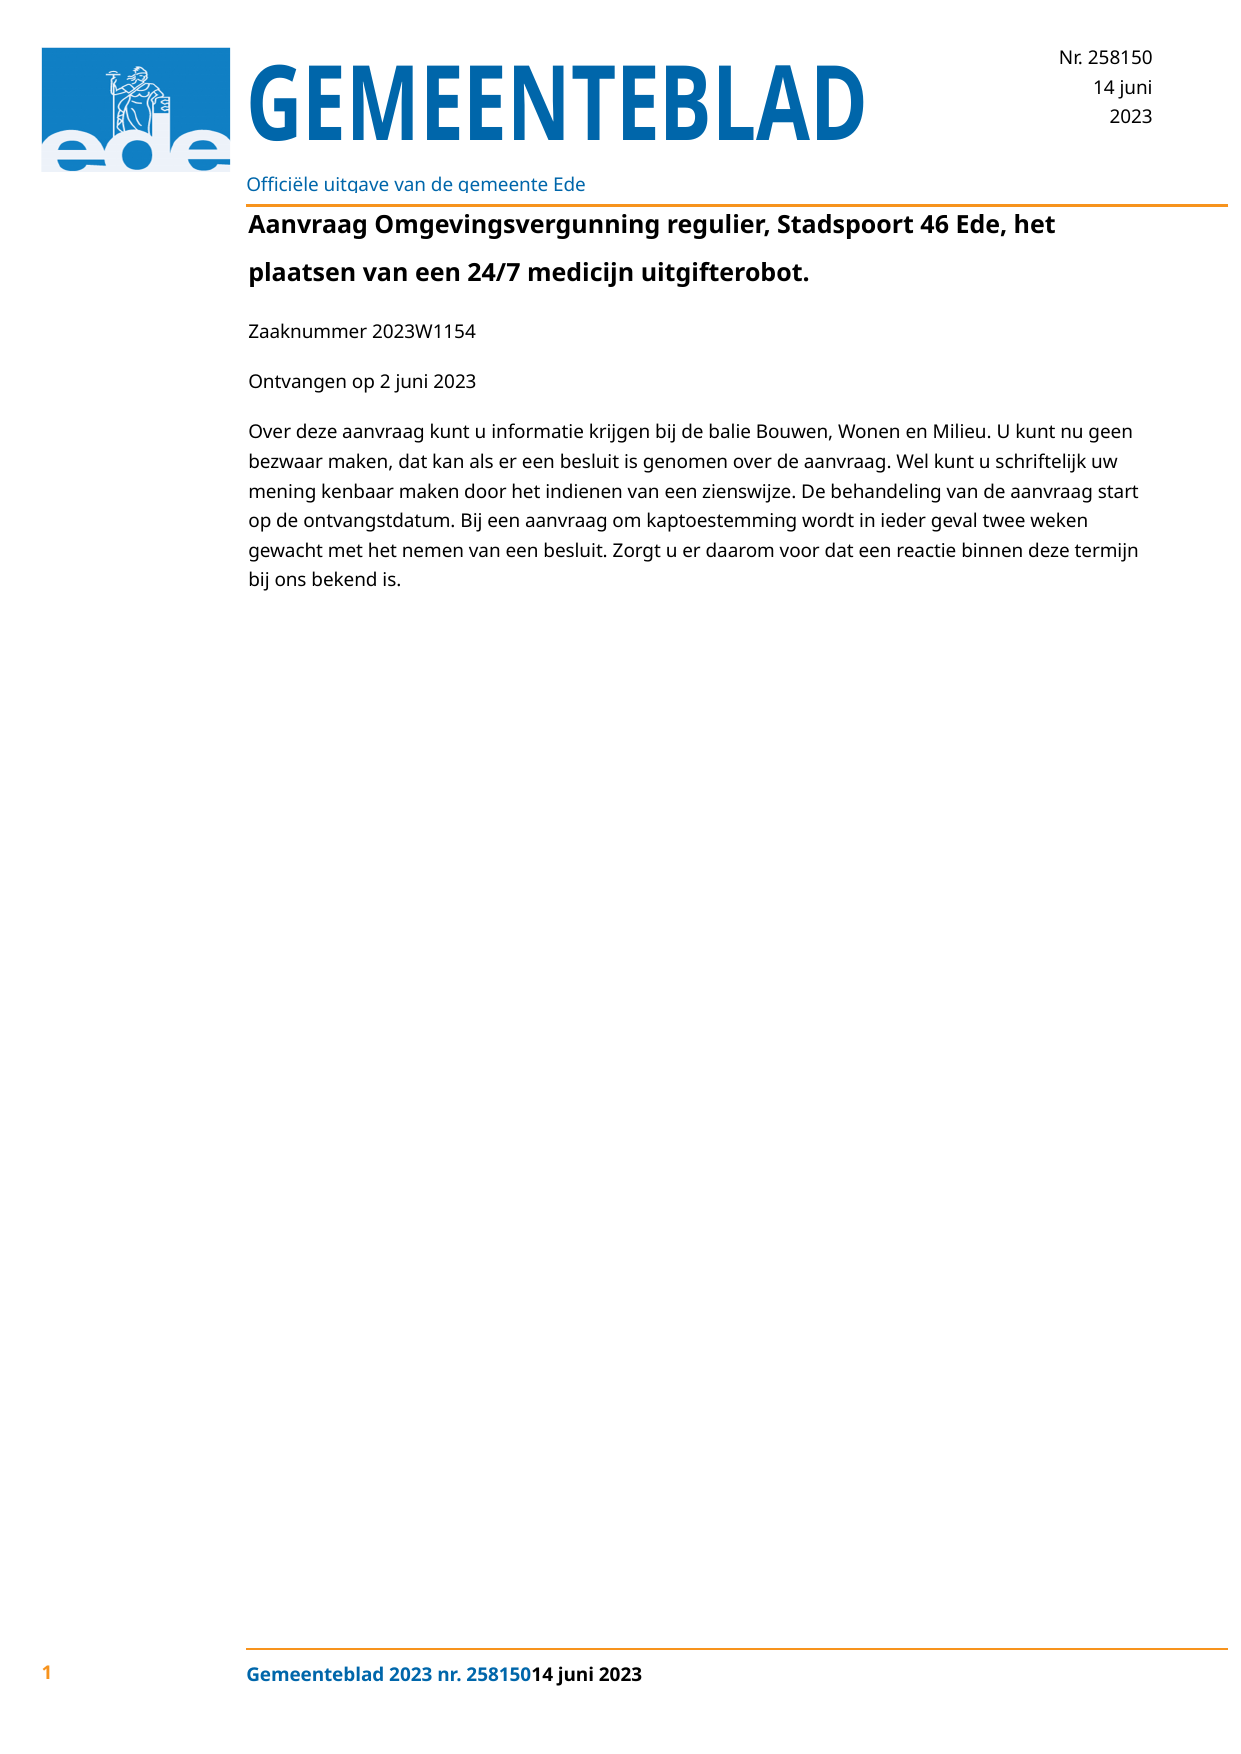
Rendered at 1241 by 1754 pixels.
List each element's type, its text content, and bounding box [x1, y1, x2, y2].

text Ontvangen op 2 juni 2023 [248, 368, 1152, 394]
text Aanvraag Omgevingsvergunning regulier, Stadspoort 46 Ede, het plaatsen van een 24/7 medicijn uitgifterobot. [248, 207, 1152, 288]
text Zaaknummer 2023W1154 [248, 318, 1152, 344]
picture [41, 47, 231, 172]
text Over deze aanvraag kunt u informatie krijgen bij de balie Bouwen, Wonen en Milieu. U kunt nu geen bezwaar maken, dat kan als er een besluit is genomen over de aanvraag. Wel kunt u schriftelijk uw mening kenbaar maken door het indienen van een zienswijze. De behandeling van de aanvraag start op de ontvangstdatum. Bij een aanvraag om kaptoestemming wordt in ieder geval twee weken gewacht met het nemen van een besluit. Zorgt u er daarom voor dat een reactie binnen deze termijn bij ons bekend is. [248, 419, 1152, 592]
